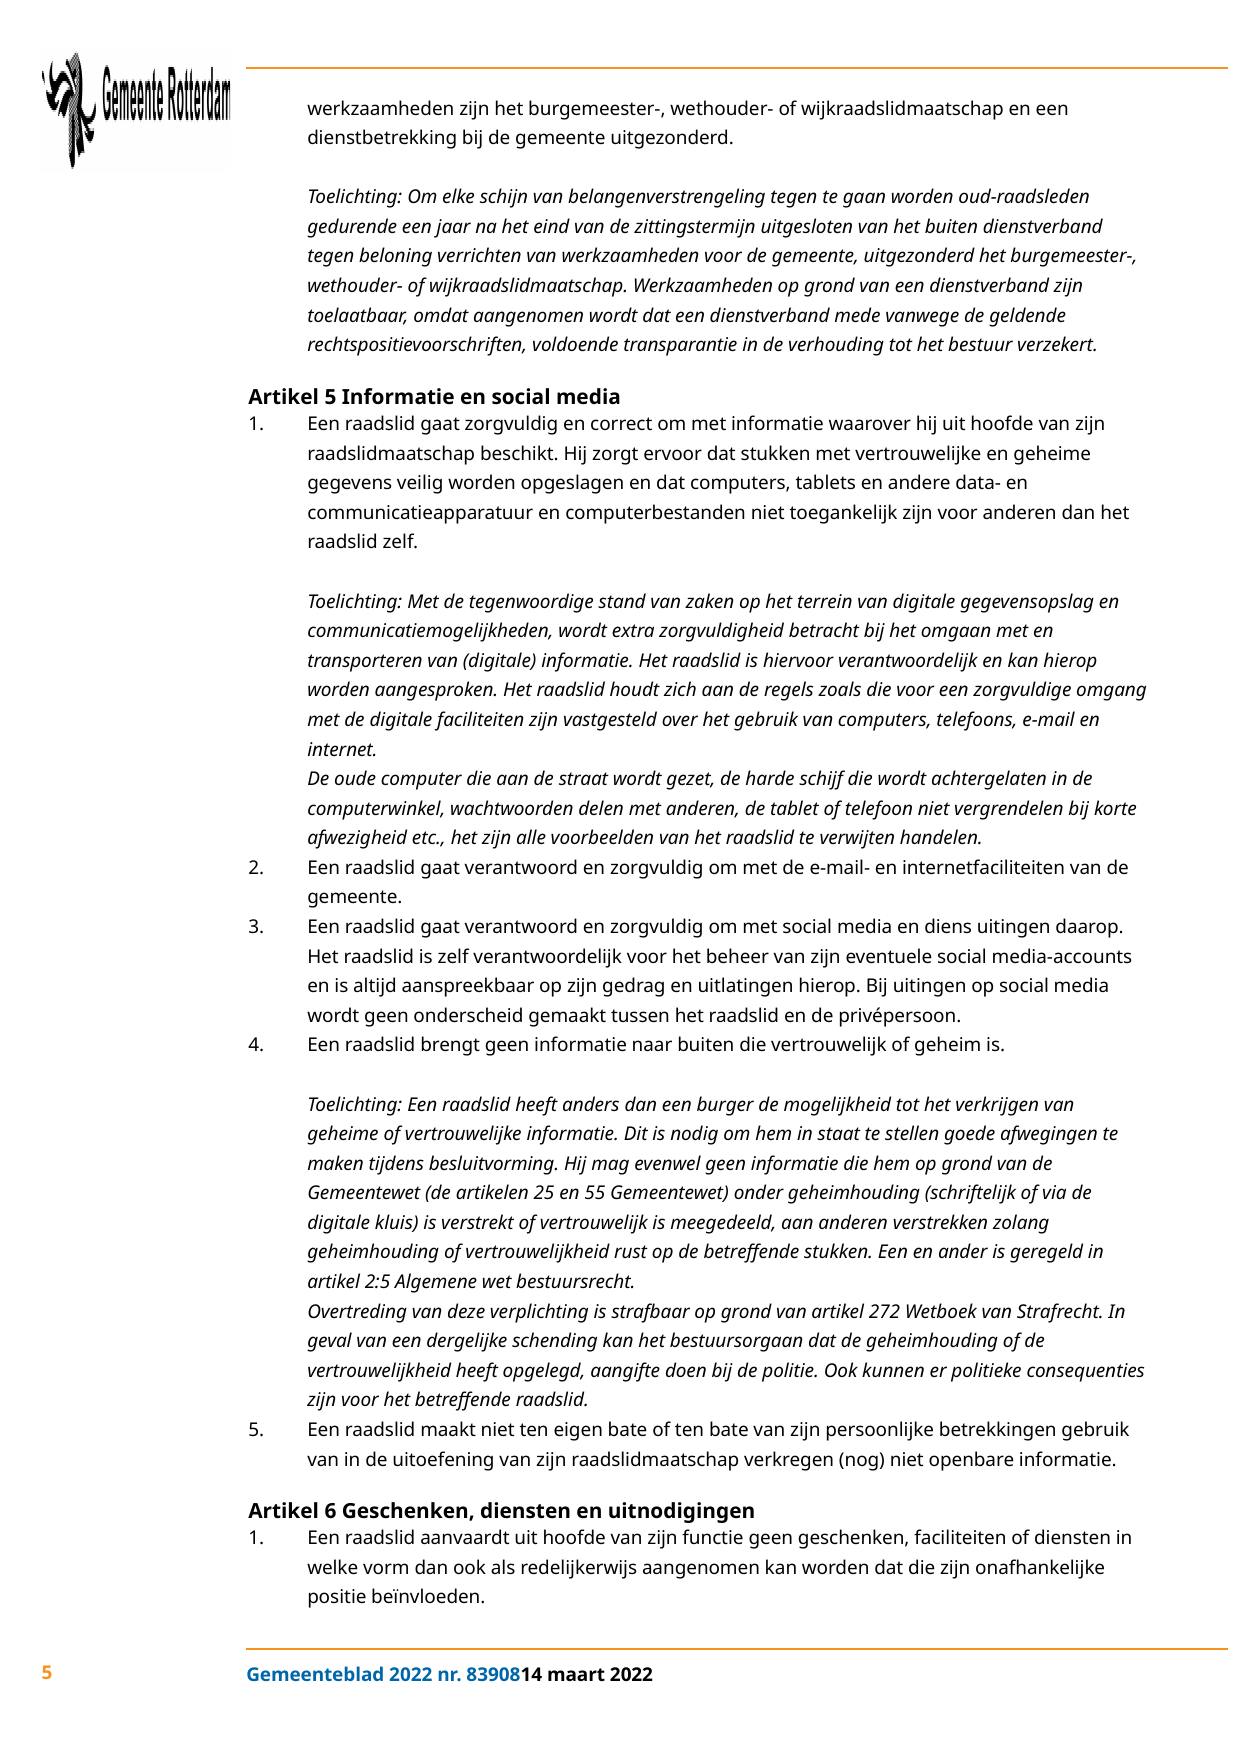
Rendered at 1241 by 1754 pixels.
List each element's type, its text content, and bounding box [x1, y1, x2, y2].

list Overtreding van deze verplichting is strafbaar op grond van artikel 272 Wetboek van Strafrecht. In geval van een dergelijke schending kan het bestuursorgaan dat de geheimhouding of de vertrouwelijkheid heeft opgelegd, aangifte doen bij de politie. Ook kunnen er politieke consequenties zijn voor het betreffende raadslid. [248, 1298, 1152, 1412]
text Artikel 5 Informatie en social media [248, 382, 1152, 410]
list werkzaamheden zijn het burgemeester-, wethouder- of wijkraadslidmaatschap en een dienstbetrekking bij de gemeente uitgezonderd. [248, 95, 1152, 150]
text Artikel 6 Geschenken, diensten en uitnodigingen [248, 1496, 1152, 1524]
list Een raadslid gaat verantwoord en zorgvuldig om met social media en diens uitingen daarop. Het raadslid is zelf verantwoordelijk voor het beheer van zijn eventuele social media-accounts en is altijd aanspreekbaar op zijn gedrag en uitlatingen hierop. Bij uitingen op social media wordt geen onderscheid gemaakt tussen het raadslid en de privépersoon. [248, 913, 1152, 1028]
list Een raadslid brengt geen informatie naar buiten die vertrouwelijk of geheim is. [248, 1032, 1152, 1057]
list Een raadslid aanvaardt uit hoofde van zijn functie geen geschenken, faciliteiten of diensten in welke vorm dan ook als redelijkerwijs aangenomen kan worden dat die zijn onafhankelijke positie beïnvloeden. [248, 1524, 1152, 1609]
list De oude computer die aan de straat wordt gezet, de harde schijf die wordt achtergelaten in de computerwinkel, wachtwoorden delen met anderen, de tablet of telefoon niet vergrendelen bij korte afwezigheid etc., het zijn alle voorbeelden van het raadslid te verwijten handelen. [248, 765, 1152, 850]
list Toelichting: Om elke schijn van belangenverstrengeling tegen te gaan worden oud-raadsleden gedurende een jaar na het eind van de zittingstermijn uitgesloten van het buiten dienstverband tegen beloning verrichten van werkzaamheden voor de gemeente, uitgezonderd het burgemeester-, wethouder- of wijkraadslidmaatschap. Werkzaamheden op grond van een dienstverband zijn toelaatbaar, omdat aangenomen wordt dat een dienstverband mede vanwege de geldende rechtspositievoorschriften, voldoende transparantie in de verhouding tot het bestuur verzekert. [248, 183, 1152, 357]
list Een raadslid gaat verantwoord en zorgvuldig om met de e-mail- en internetfaciliteiten van de gemeente. [248, 854, 1152, 909]
list Een raadslid gaat zorgvuldig en correct om met informatie waarover hij uit hoofde van zijn raadslidmaatschap beschikt. Hij zorgt ervoor dat stukken met vertrouwelijke en geheime gegevens veilig worden opgeslagen en dat computers, tablets en andere data- en communicatieapparatuur en computerbestanden niet toegankelijk zijn voor anderen dan het raadslid zelf. [248, 410, 1152, 554]
picture [41, 47, 231, 172]
list Toelichting: Een raadslid heeft anders dan een burger de mogelijkheid tot het verkrijgen van geheime of vertrouwelijke informatie. Dit is nodig om hem in staat te stellen goede afwegingen te maken tijdens besluitvorming. Hij mag evenwel geen informatie die hem op grond van de Gemeentewet (de artikelen 25 en 55 Gemeentewet) onder geheimhouding (schriftelijk of via de digitale kluis) is verstrekt of vertrouwelijk is meegedeeld, aan anderen verstrekken zolang geheimhouding of vertrouwelijkheid rust op de betreffende stukken. Een en ander is geregeld in artikel 2:5 Algemene wet bestuursrecht. [248, 1091, 1152, 1294]
list Een raadslid maakt niet ten eigen bate of ten bate van zijn persoonlijke betrekkingen gebruik van in de uitoefening van zijn raadslidmaatschap verkregen (nog) niet openbare informatie. [248, 1416, 1152, 1471]
list Toelichting: Met de tegenwoordige stand van zaken op het terrein van digitale gegevensopslag en communicatiemogelijkheden, wordt extra zorgvuldigheid betracht bij het omgaan met en transporteren van (digitale) informatie. Het raadslid is hiervoor verantwoordelijk en kan hierop worden aangesproken. Het raadslid houdt zich aan de regels zoals die voor een zorgvuldige omgang met de digitale faciliteiten zijn vastgesteld over het gebruik van computers, telefoons, e-mail en internet. [248, 588, 1152, 761]
